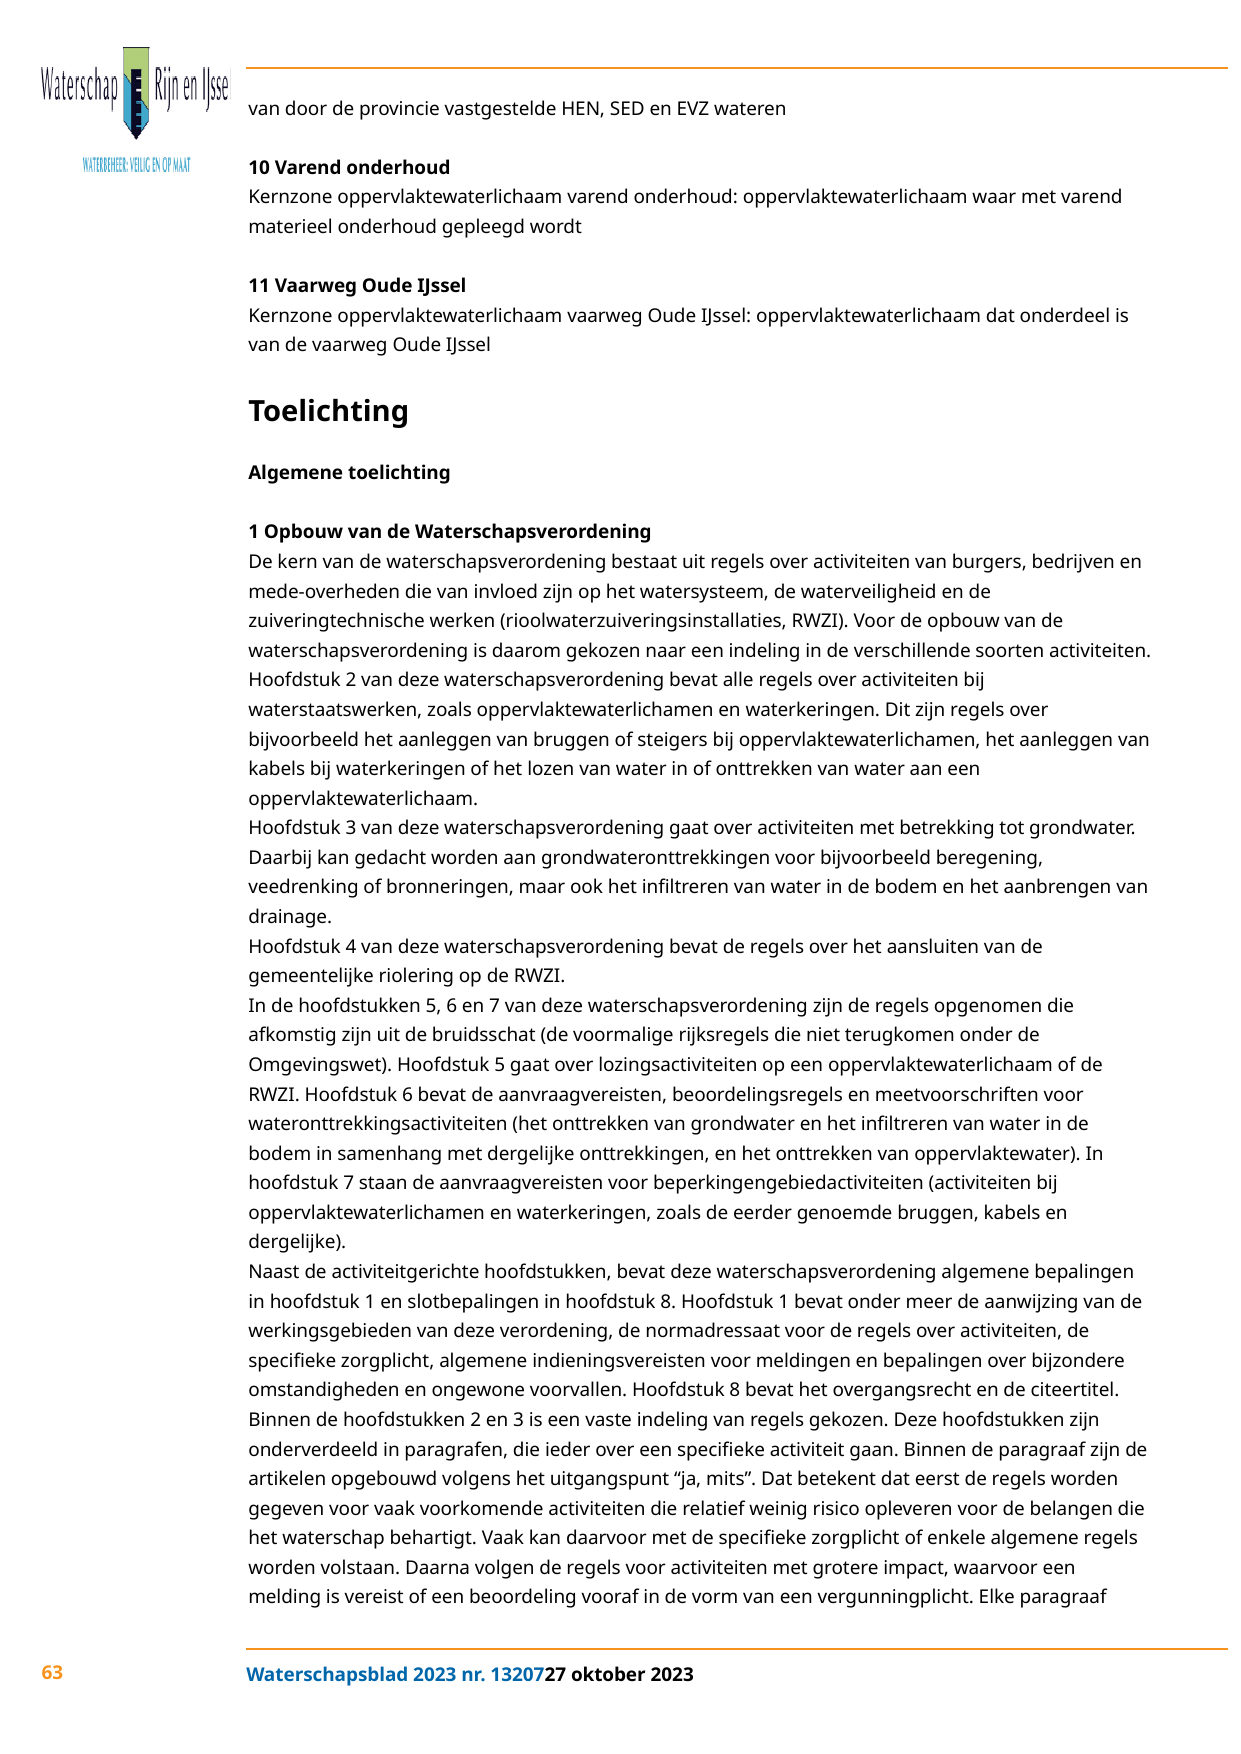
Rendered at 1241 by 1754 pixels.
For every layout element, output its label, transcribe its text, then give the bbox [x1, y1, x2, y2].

text Hoofdstuk 3 van deze waterschapsverordening gaat over activiteiten met betrekking tot grondwater. Daarbij kan gedacht worden aan grondwateronttrekkingen voor bijvoorbeeld beregening, veedrenking of bronneringen, maar ook het infiltreren van water in de bodem en het aanbrengen van drainage. [248, 814, 1152, 929]
text 11 Vaarweg Oude IJssel [248, 272, 1152, 298]
text van door de provincie vastgestelde HEN, SED en EVZ wateren [248, 95, 1152, 121]
text De kern van de waterschapsverordening bestaat uit regels over activiteiten van burgers, bedrijven en mede-overheden die van invloed zijn op het watersysteem, de waterveiligheid en de zuiveringtechnische werken (rioolwaterzuiveringsinstallaties, RWZI). Voor de opbouw van de waterschapsverordening is daarom gekozen naar een indeling in de verschillende soorten activiteiten. [248, 548, 1152, 663]
text Naast de activiteitgerichte hoofdstukken, bevat deze waterschapsverordening algemene bepalingen in hoofdstuk 1 en slotbepalingen in hoofdstuk 8. Hoofdstuk 1 bevat onder meer de aanwijzing van de werkingsgebieden van deze verordening, de normadressaat voor de regels over activiteiten, de specifieke zorgplicht, algemene indieningsvereisten voor meldingen en bepalingen over bijzondere omstandigheden en ongewone voorvallen. Hoofdstuk 8 bevat het overgangsrecht en de citeertitel. [248, 1258, 1152, 1402]
text 1 Opbouw van de Waterschapsverordening [248, 519, 1152, 544]
text Kernzone oppervlaktewaterlichaam vaarweg Oude IJssel: oppervlaktewaterlichaam dat onderdeel is van de vaarweg Oude IJssel [248, 302, 1152, 357]
text Binnen de hoofdstukken 2 en 3 is een vaste indeling van regels gekozen. Deze hoofdstukken zijn onderverdeeld in paragrafen, die ieder over een specifieke activiteit gaan. Binnen de paragraaf zijn de artikelen opgebouwd volgens het uitgangspunt “ja, mits”. Dat betekent dat eerst de regels worden gegeven voor vaak voorkomende activiteiten die relatief weinig risico opleveren voor de belangen die het waterschap behartigt. Vaak kan daarvoor met de specifieke zorgplicht of enkele algemene regels worden volstaan. Daarna volgen de regels voor activiteiten met grotere impact, waarvoor een melding is vereist of een beoordeling vooraf in de vorm van een vergunningplicht. Elke paragraaf [248, 1406, 1152, 1609]
text 10 Varend onderhoud [248, 154, 1152, 180]
text Toelichting [248, 391, 1152, 430]
text Algemene toelichting [248, 459, 1152, 485]
text In de hoofdstukken 5, 6 en 7 van deze waterschapsverordening zijn de regels opgenomen die afkomstig zijn uit de bruidsschat (de voormalige rijksregels die niet terugkomen onder de Omgevingswet). Hoofdstuk 5 gaat over lozingsactiviteiten op een oppervlaktewaterlichaam of de RWZI. Hoofdstuk 6 bevat de aanvraagvereisten, beoordelingsregels en meetvoorschriften voor wateronttrekkingsactiviteiten (het onttrekken van grondwater en het infiltreren van water in de bodem in samenhang met dergelijke onttrekkingen, en het onttrekken van oppervlaktewater). In hoofdstuk 7 staan de aanvraagvereisten voor beperkingengebiedactiviteiten (activiteiten bij oppervlaktewaterlichamen en waterkeringen, zoals de eerder genoemde bruggen, kabels en dergelijke). [248, 992, 1152, 1254]
picture [41, 47, 231, 172]
text Hoofdstuk 2 van deze waterschapsverordening bevat alle regels over activiteiten bij waterstaatswerken, zoals oppervlaktewaterlichamen en waterkeringen. Dit zijn regels over bijvoorbeeld het aanleggen van bruggen of steigers bij oppervlaktewaterlichamen, het aanleggen van kabels bij waterkeringen of het lozen van water in of onttrekken van water aan een oppervlaktewaterlichaam. [248, 667, 1152, 811]
text Kernzone oppervlaktewaterlichaam varend onderhoud: oppervlaktewaterlichaam waar met varend materieel onderhoud gepleegd wordt [248, 183, 1152, 239]
text Hoofdstuk 4 van deze waterschapsverordening bevat de regels over het aansluiten van de gemeentelijke riolering op de RWZI. [248, 933, 1152, 988]
